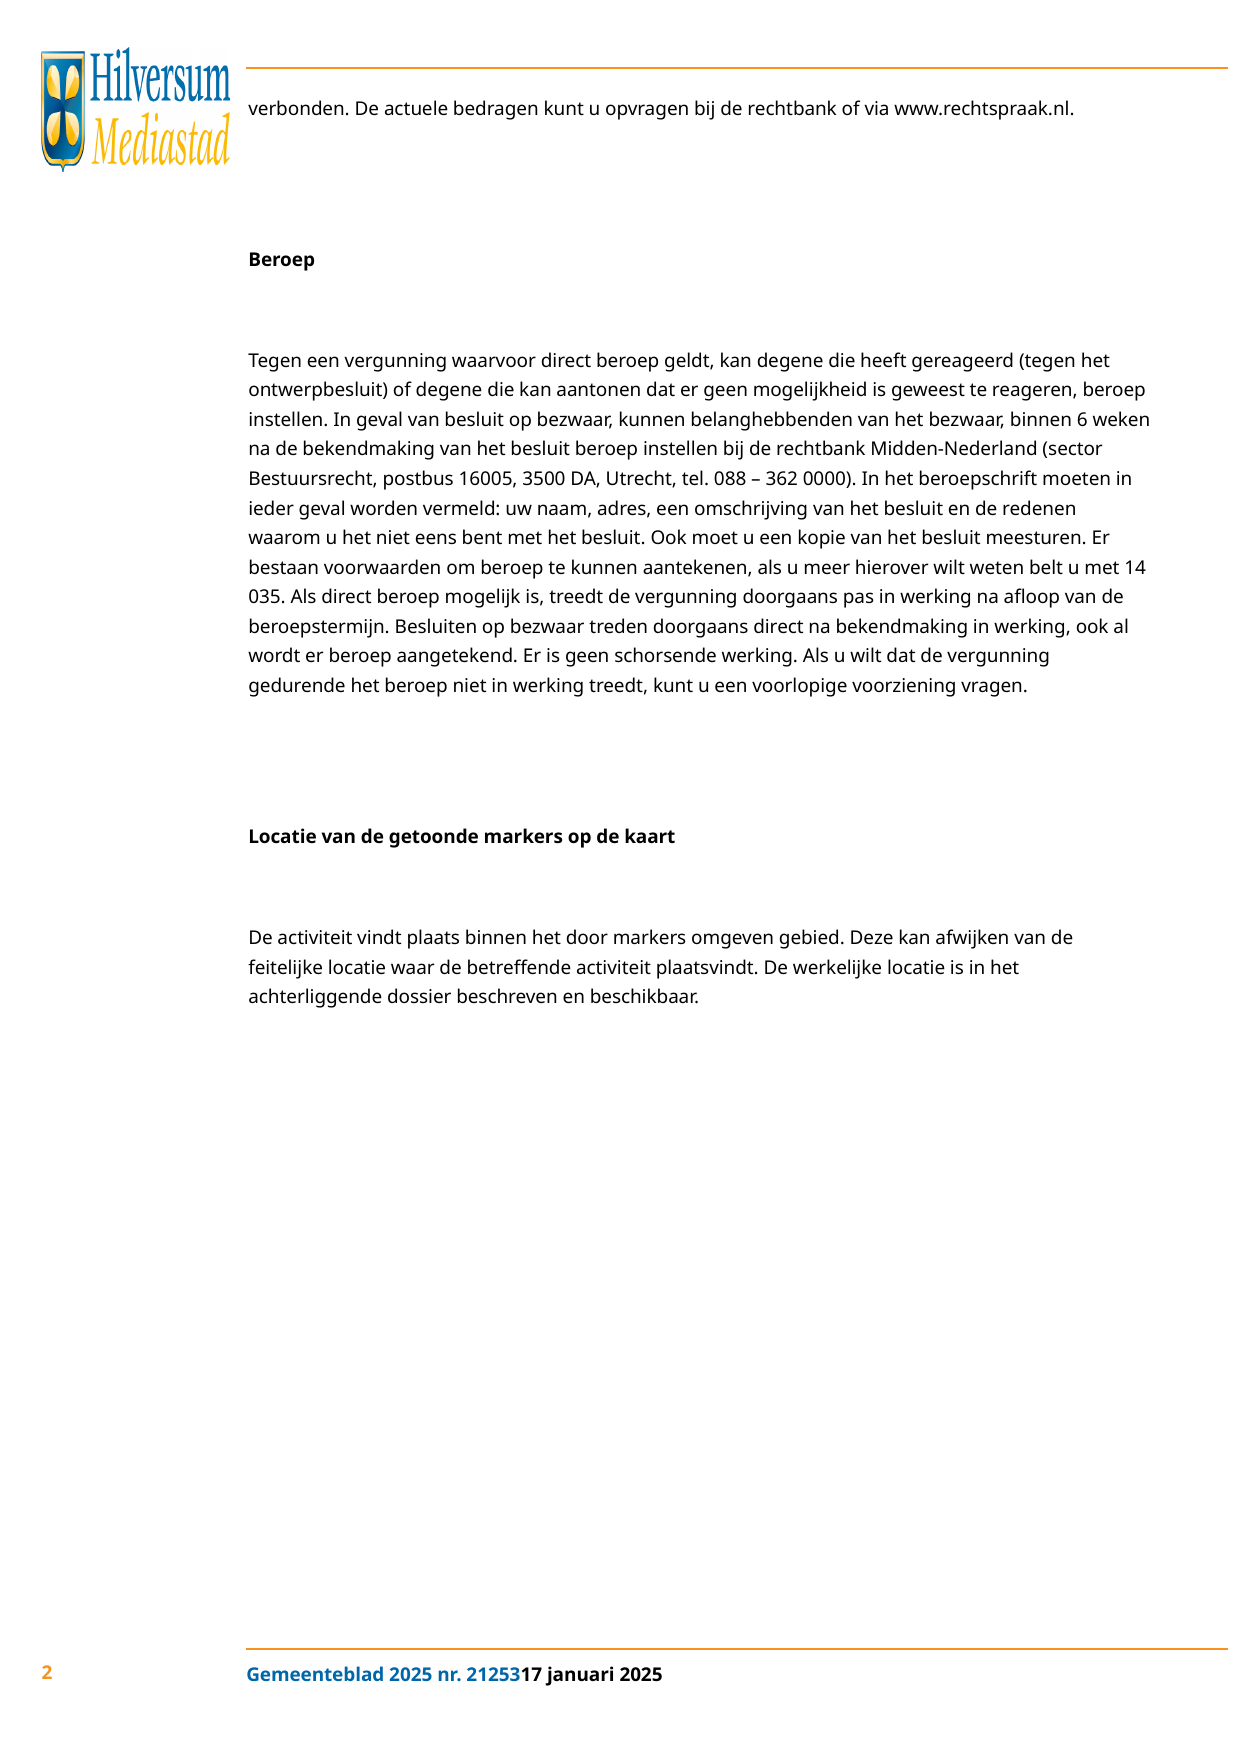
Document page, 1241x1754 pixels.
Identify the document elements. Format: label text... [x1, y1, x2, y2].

text Beroep [248, 246, 1152, 272]
picture [41, 47, 231, 172]
text Locatie van de getoonde markers op de kaart [248, 823, 1152, 849]
text verbonden. De actuele bedragen kunt u opvragen bij de rechtbank of via www.rechtspraak.nl. [248, 95, 1152, 121]
text De activiteit vindt plaats binnen het door markers omgeven gebied. Deze kan afwijken van de feitelijke locatie waar de betreffende activiteit plaatsvindt. De werkelijke locatie is in het achterliggende dossier beschreven en beschikbaar. [248, 924, 1152, 1009]
text Tegen een vergunning waarvoor direct beroep geldt, kan degene die heeft gereageerd (tegen het ontwerpbesluit) of degene die kan aantonen dat er geen mogelijkheid is geweest te reageren, beroep instellen. In geval van besluit op bezwaar, kunnen belanghebbenden van het bezwaar, binnen 6 weken na de bekendmaking van het besluit beroep instellen bij de rechtbank Midden-Nederland (sector Bestuursrecht, postbus 16005, 3500 DA, Utrecht, tel. 088 – 362 0000). In het beroepschrift moeten in ieder geval worden vermeld: uw naam, adres, een omschrijving van het besluit en de redenen waarom u het niet eens bent met het besluit. Ook moet u een kopie van het besluit meesturen. Er bestaan voorwaarden om beroep te kunnen aantekenen, als u meer hierover wilt weten belt u met 14 035. Als direct beroep mogelijk is, treedt de vergunning doorgaans pas in werking na afloop van de beroepstermijn. Besluiten op bezwaar treden doorgaans direct na bekendmaking in werking, ook al wordt er beroep aangetekend. Er is geen schorsende werking. Als u wilt dat de vergunning gedurende het beroep niet in werking treedt, kunt u een voorlopige voorziening vragen. [248, 347, 1152, 698]
